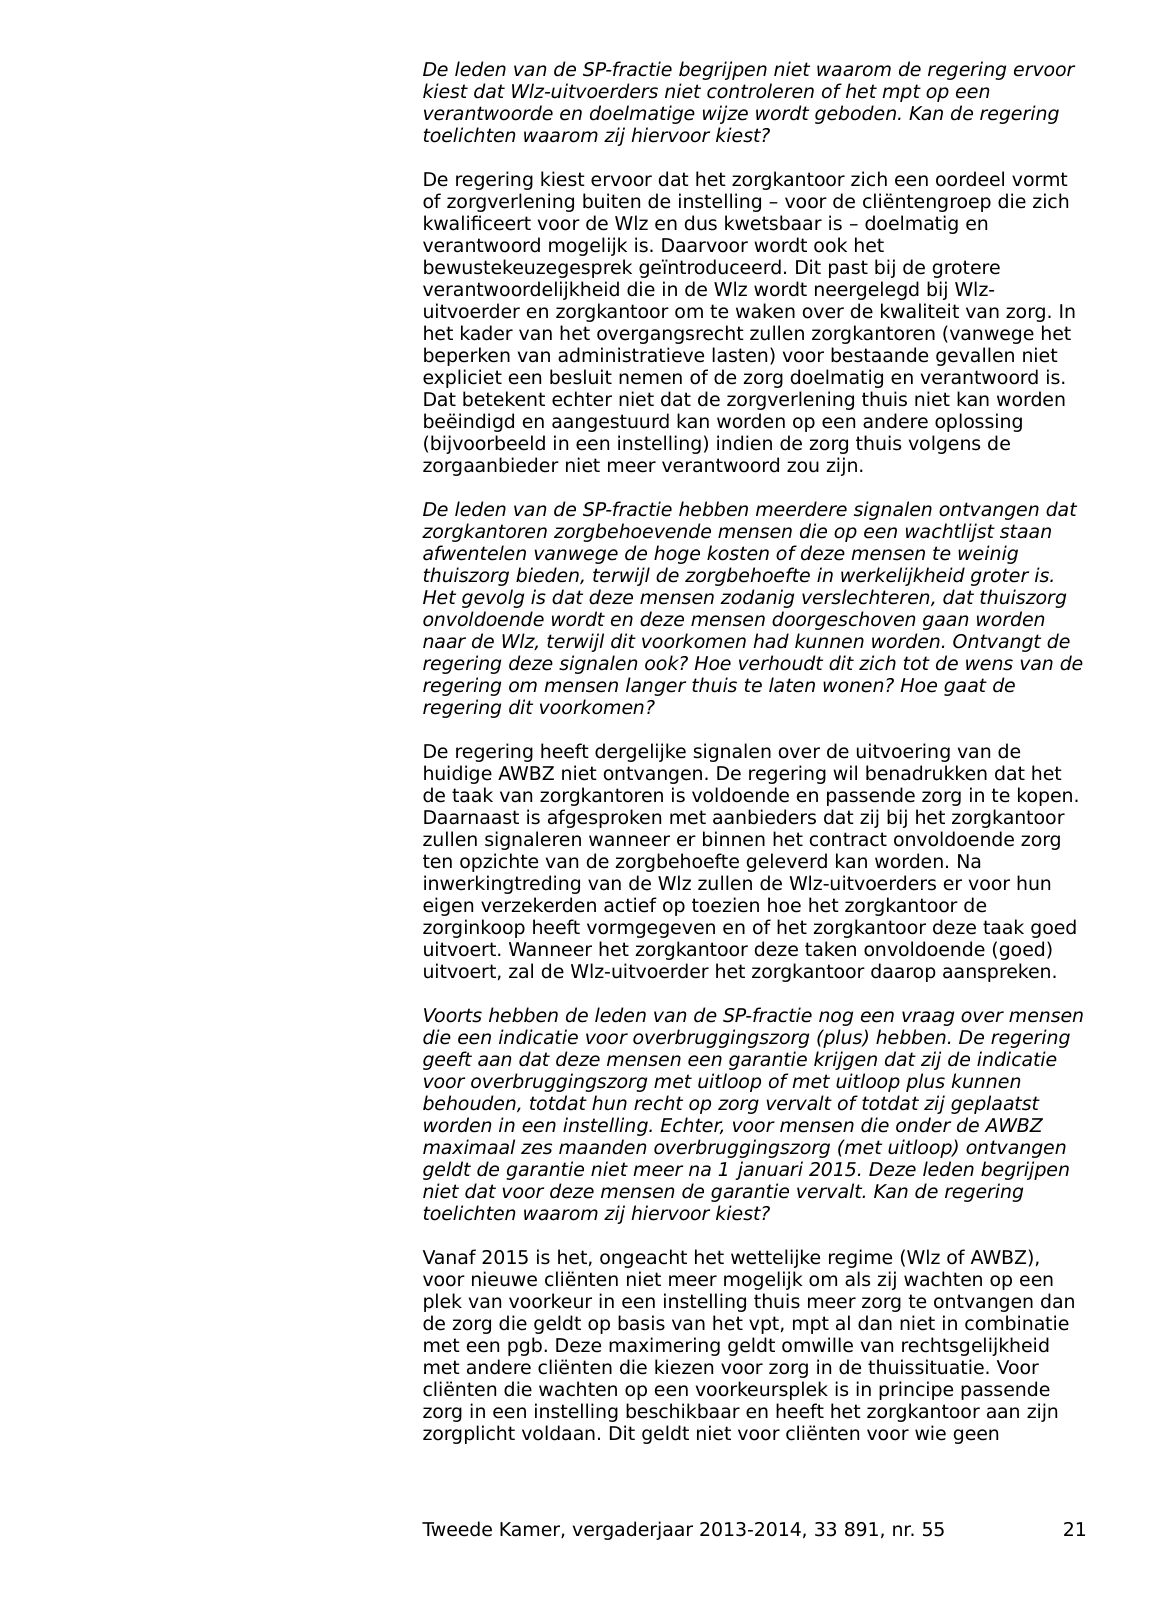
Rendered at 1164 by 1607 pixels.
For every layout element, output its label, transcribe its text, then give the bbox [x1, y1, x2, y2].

text De leden van de SP-fractie hebben meerdere signalen ontvangen dat zorgkantoren zorgbehoevende mensen die op een wachtlijst staan afwentelen vanwege de hoge kosten of deze mensen te weinig thuiszorg bieden, terwijl de zorgbehoefte in werkelijkheid groter is. Het gevolg is dat deze mensen zodanig verslechteren, dat thuiszorg onvoldoende wordt en deze mensen doorgeschoven gaan worden naar de Wlz, terwijl dit voorkomen had kunnen worden. Ontvangt de regering deze signalen ook? Hoe verhoudt dit zich tot de wens van de regering om mensen langer thuis te laten wonen? Hoe gaat de regering dit voorkomen? [422, 499, 1087, 719]
text De regering heeft dergelijke signalen over de uitvoering van de huidige AWBZ niet ontvangen. De regering wil benadrukken dat het de taak van zorgkantoren is voldoende en passende zorg in te kopen. Daarnaast is afgesproken met aanbieders dat zij bij het zorgkantoor zullen signaleren wanneer er binnen het contract onvoldoende zorg ten opzichte van de zorgbehoefte geleverd kan worden. Na inwerkingtreding van de Wlz zullen de Wlz-uitvoerders er voor hun eigen verzekerden actief op toezien hoe het zorgkantoor de zorginkoop heeft vormgegeven en of het zorgkantoor deze taak goed uitvoert. Wanneer het zorgkantoor deze taken onvoldoende (goed) uitvoert, zal de Wlz-uitvoerder het zorgkantoor daarop aanspreken. [422, 741, 1087, 983]
text Vanaf 2015 is het, ongeacht het wettelijke regime (Wlz of AWBZ), voor nieuwe cliënten niet meer mogelijk om als zij wachten op een plek van voorkeur in een instelling thuis meer zorg te ontvangen dan de zorg die geldt op basis van het vpt, mpt al dan niet in combinatie met een pgb. Deze maximering geldt omwille van rechtsgelijkheid met andere cliënten die kiezen voor zorg in de thuissituatie. Voor cliënten die wachten op een voorkeursplek is in principe passende zorg in een instelling beschikbaar en heeft het zorgkantoor aan zijn zorgplicht voldaan. Dit geldt niet voor cliënten voor wie geen [422, 1247, 1087, 1445]
text De leden van de SP-fractie begrijpen niet waarom de regering ervoor kiest dat Wlz-uitvoerders niet controleren of het mpt op een verantwoorde en doelmatige wijze wordt geboden. Kan de regering toelichten waarom zij hiervoor kiest? [422, 59, 1087, 147]
text De regering kiest ervoor dat het zorgkantoor zich een oordeel vormt of zorgverlening buiten de instelling – voor de cliëntengroep die zich kwalificeert voor de Wlz en dus kwetsbaar is – doelmatig en verantwoord mogelijk is. Daarvoor wordt ook het bewustekeuzegesprek geïntroduceerd. Dit past bij de grotere verantwoordelijkheid die in de Wlz wordt neergelegd bij Wlz-uitvoerder en zorgkantoor om te waken over de kwaliteit van zorg. In het kader van het overgangsrecht zullen zorgkantoren (vanwege het beperken van administratieve lasten) voor bestaande gevallen niet expliciet een besluit nemen of de zorg doelmatig en verantwoord is. Dat betekent echter niet dat de zorgverlening thuis niet kan worden beëindigd en aangestuurd kan worden op een andere oplossing (bijvoorbeeld in een instelling) indien de zorg thuis volgens de zorgaanbieder niet meer verantwoord zou zijn. [422, 169, 1087, 477]
text Voorts hebben de leden van de SP-fractie nog een vraag over mensen die een indicatie voor overbruggingszorg (plus) hebben. De regering geeft aan dat deze mensen een garantie krijgen dat zij de indicatie voor overbruggingszorg met uitloop of met uitloop plus kunnen behouden, totdat hun recht op zorg vervalt of totdat zij geplaatst worden in een instelling. Echter, voor mensen die onder de AWBZ maximaal zes maanden overbruggingszorg (met uitloop) ontvangen geldt de garantie niet meer na 1 januari 2015. Deze leden begrijpen niet dat voor deze mensen de garantie vervalt. Kan de regering toelichten waarom zij hiervoor kiest? [422, 1005, 1087, 1225]
